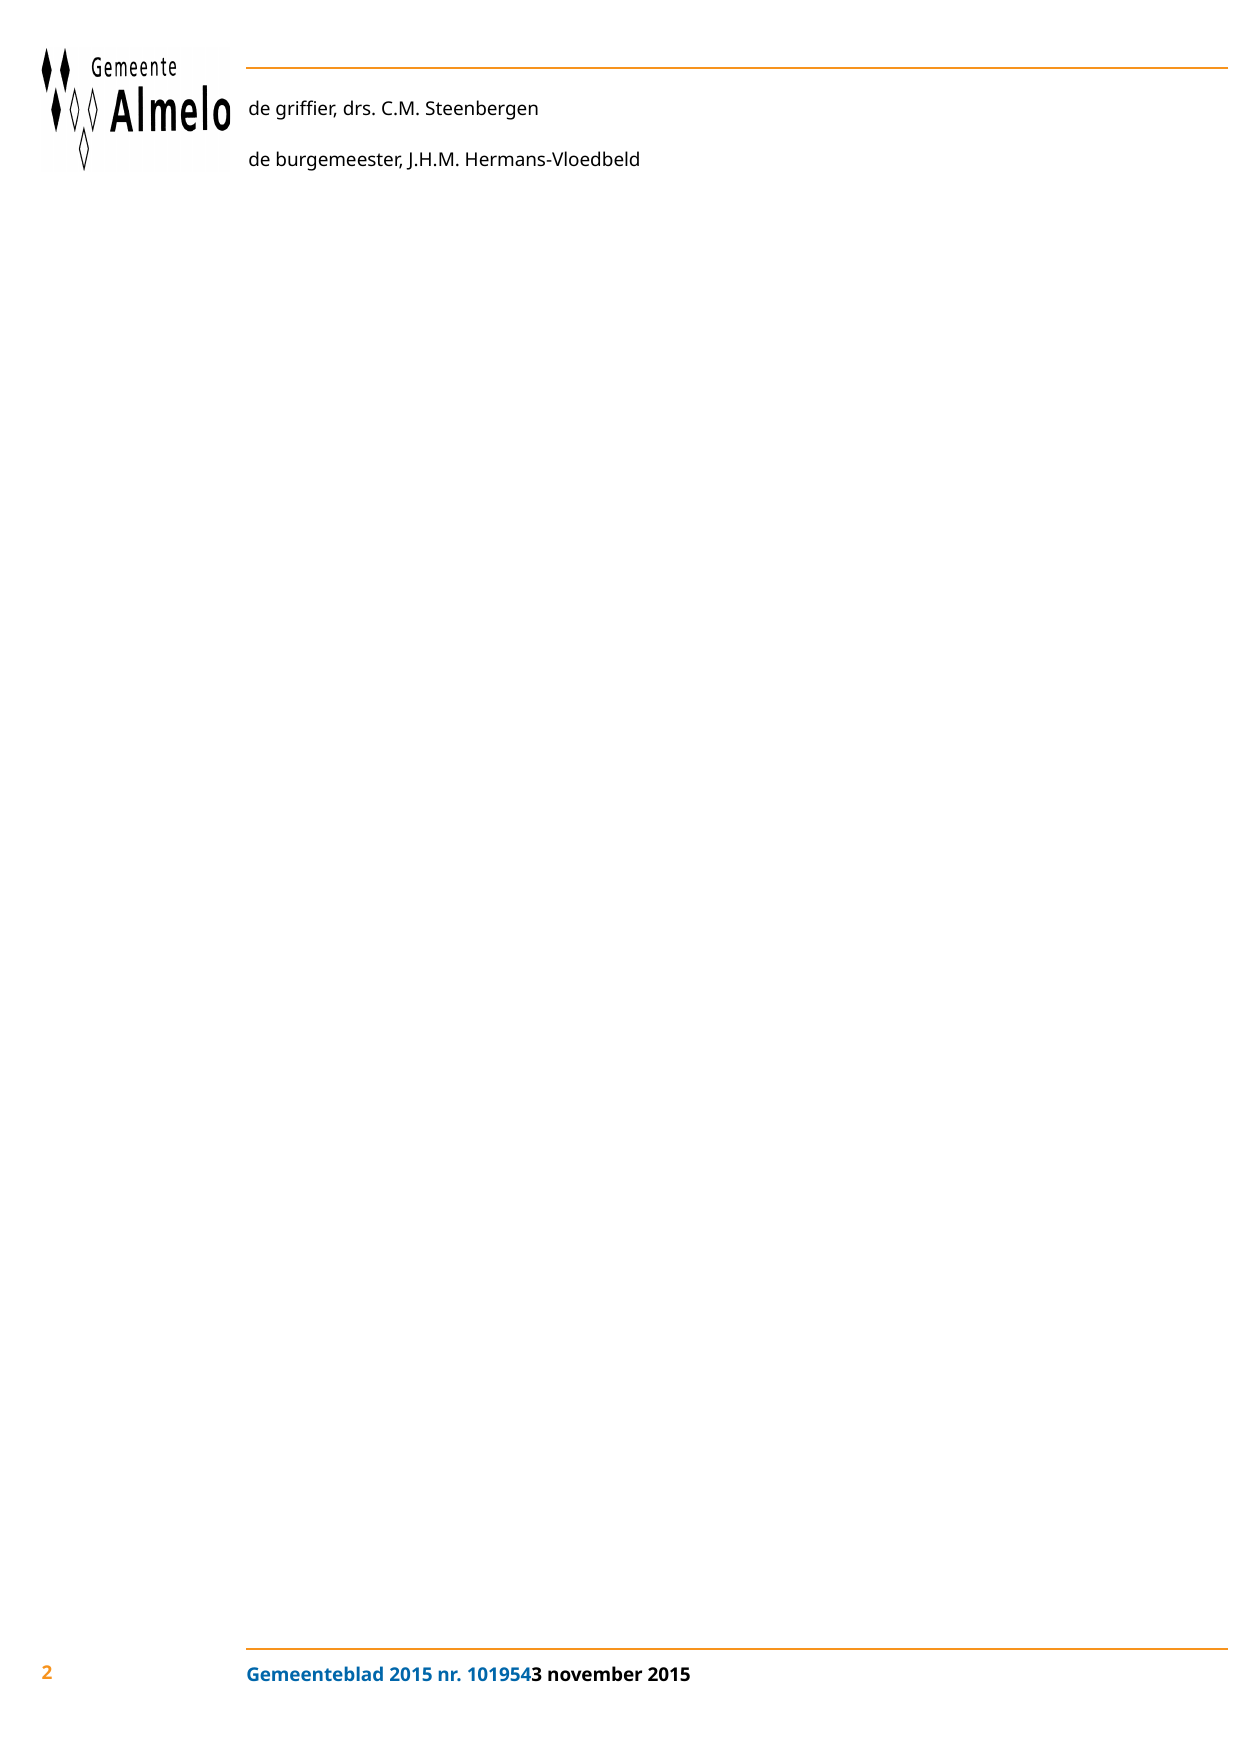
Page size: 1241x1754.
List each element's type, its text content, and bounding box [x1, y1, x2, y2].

text de burgemeester, J.H.M. Hermans-Vloedbeld [248, 146, 1152, 172]
text de griffier, drs. C.M. Steenbergen [248, 95, 1152, 121]
picture [41, 47, 231, 172]
